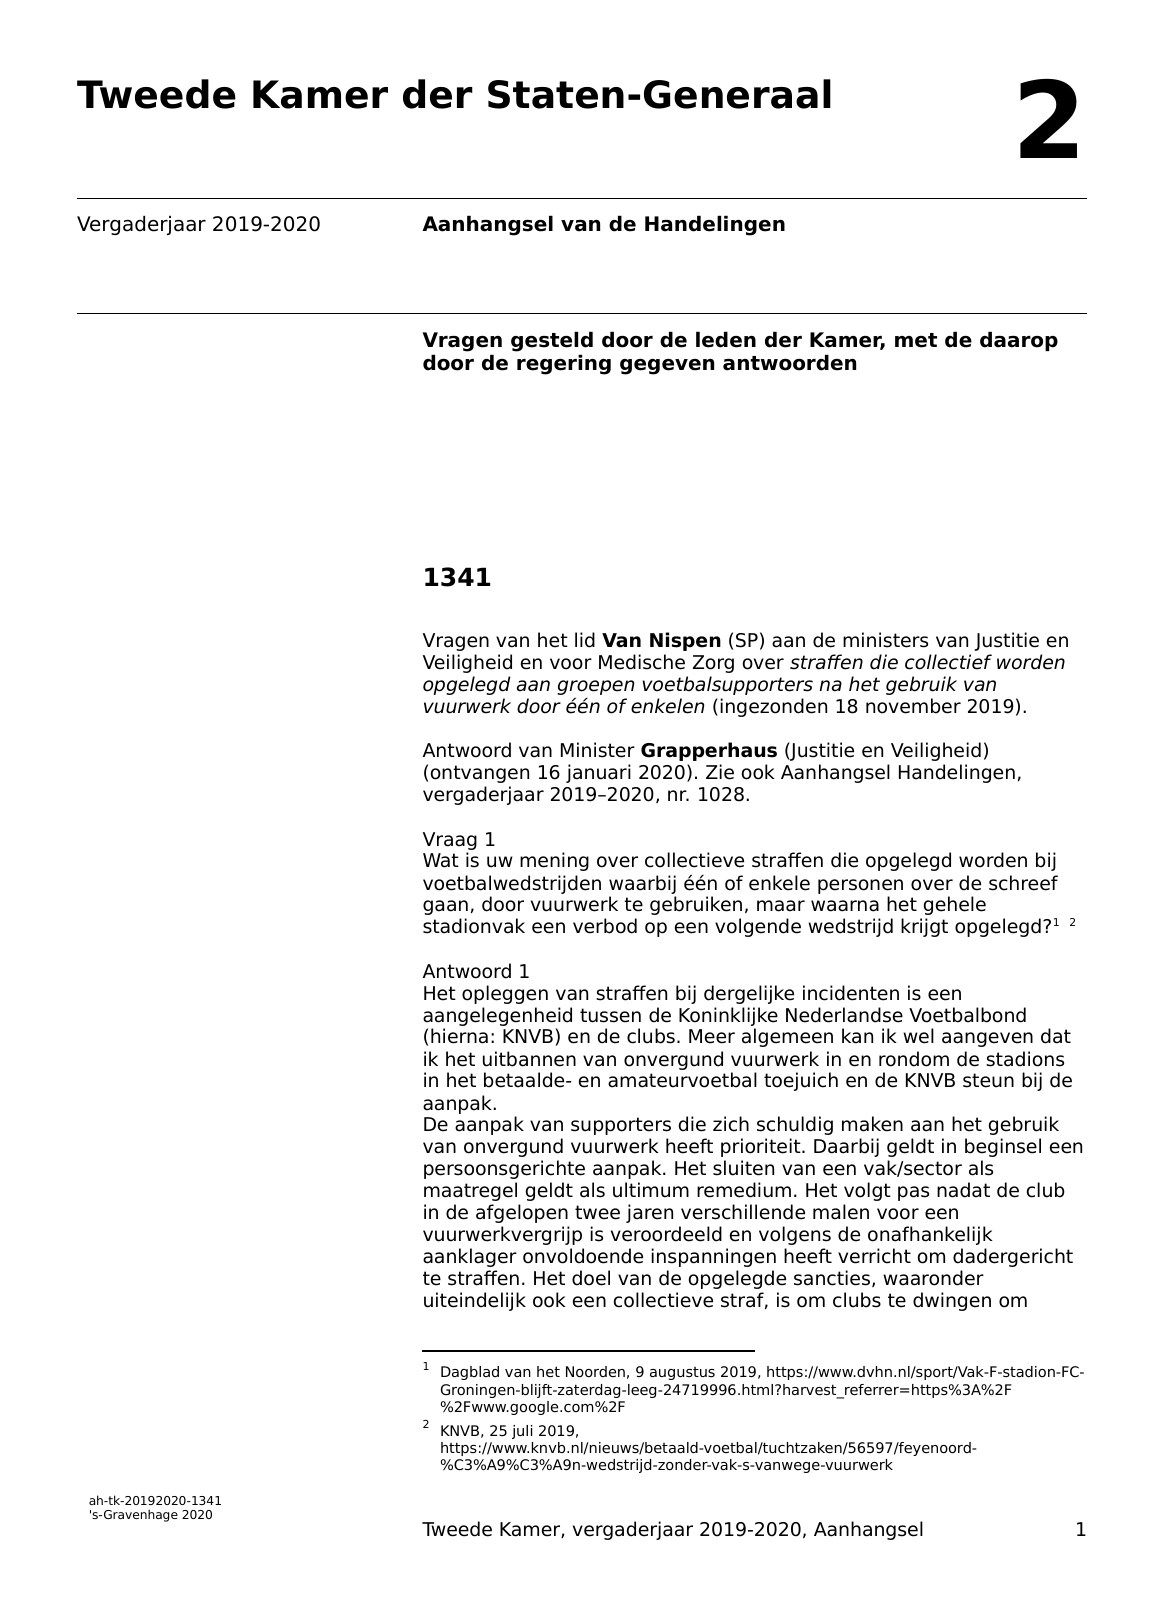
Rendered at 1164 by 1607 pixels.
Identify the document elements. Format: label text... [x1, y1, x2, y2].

text ah-tk-20192020-1341 [88, 1494, 323, 1508]
table_header 2 [886, 59, 1087, 198]
text Dagblad van het Noorden, 9 augustus 2019, https://www.dvhn.nl/sport/Vak-F-stadion-FC-Groningen-blijft-zaterdag-leeg-24719996.html?harvest_referrer=https%3A%2F%2Fwww.google.com%2F [422, 1360, 1087, 1416]
text Wat is uw mening over collectieve straffen die opgelegd worden bij voetbalwedstrijden waarbij één of enkele personen over de schreef gaan, door vuurwerk te gebruiken, maar waarna het gehele stadionvak een verbod op een volgende wedstrijd krijgt opgelegd? [422, 850, 1087, 938]
text Antwoord van Minister Grapperhaus (Justitie en Veiligheid) (ontvangen 16 januari 2020). Zie ook Aanhangsel Handelingen, vergaderjaar 2019–2020, nr. 1028. [422, 740, 1087, 806]
table_cell Aanhangsel van de Handelingen [422, 199, 1087, 313]
table_header Tweede Kamer der Staten-Generaal [77, 59, 886, 198]
table_cell [77, 314, 422, 375]
table_cell Vergaderjaar 2019-2020 [77, 199, 422, 313]
text Vraag 1 [422, 828, 1087, 850]
text Antwoord 1 [422, 961, 1087, 982]
text Het opleggen van straffen bij dergelijke incidenten is een aangelegenheid tussen de Koninklijke Nederlandse Voetbalbond (hierna: KNVB) en de clubs. Meer algemeen kan ik wel aangeven dat ik het uitbannen van onvergund vuurwerk in en rondom de stadions in het betaalde- en amateurvoetbal toejuich en de KNVB steun bij de aanpak. [422, 982, 1087, 1114]
text De aanpak van supporters die zich schuldig maken aan het gebruik van onvergund vuurwerk heeft prioriteit. Daarbij geldt in beginsel een persoonsgerichte aanpak. Het sluiten van een vak/sector als maatregel geldt als ultimum remedium. Het volgt pas nadat de club in de afgelopen twee jaren verschillende malen voor een vuurwerkvergrijp is veroordeeld en volgens de onafhankelijk aanklager onvoldoende inspanningen heeft verricht om dadergericht te straffen. Het doel van de opgelegde sancties, waaronder uiteindelijk ook een collectieve straf, is om clubs te dwingen om [422, 1114, 1087, 1312]
table_cell Vragen gesteld door de leden der Kamer, met de daarop door de regering gegeven antwoorden [422, 314, 1087, 375]
text 1341 [422, 563, 1087, 592]
text 's-Gravenhage 2020 [88, 1508, 323, 1522]
text KNVB, 25 juli 2019, https://www.knvb.nl/nieuws/betaald-voetbal/tuchtzaken/56597/feyenoord-%C3%A9%C3%A9n-wedstrijd-zonder-vak-s-vanwege-vuurwerk [422, 1418, 1087, 1474]
text Vragen van het lid Van Nispen (SP) aan de ministers van Justitie en Veiligheid en voor Medische Zorg over straffen die collectief worden opgelegd aan groepen voetbalsupporters na het gebruik van vuurwerk door één of enkelen (ingezonden 18 november 2019). [422, 630, 1087, 718]
